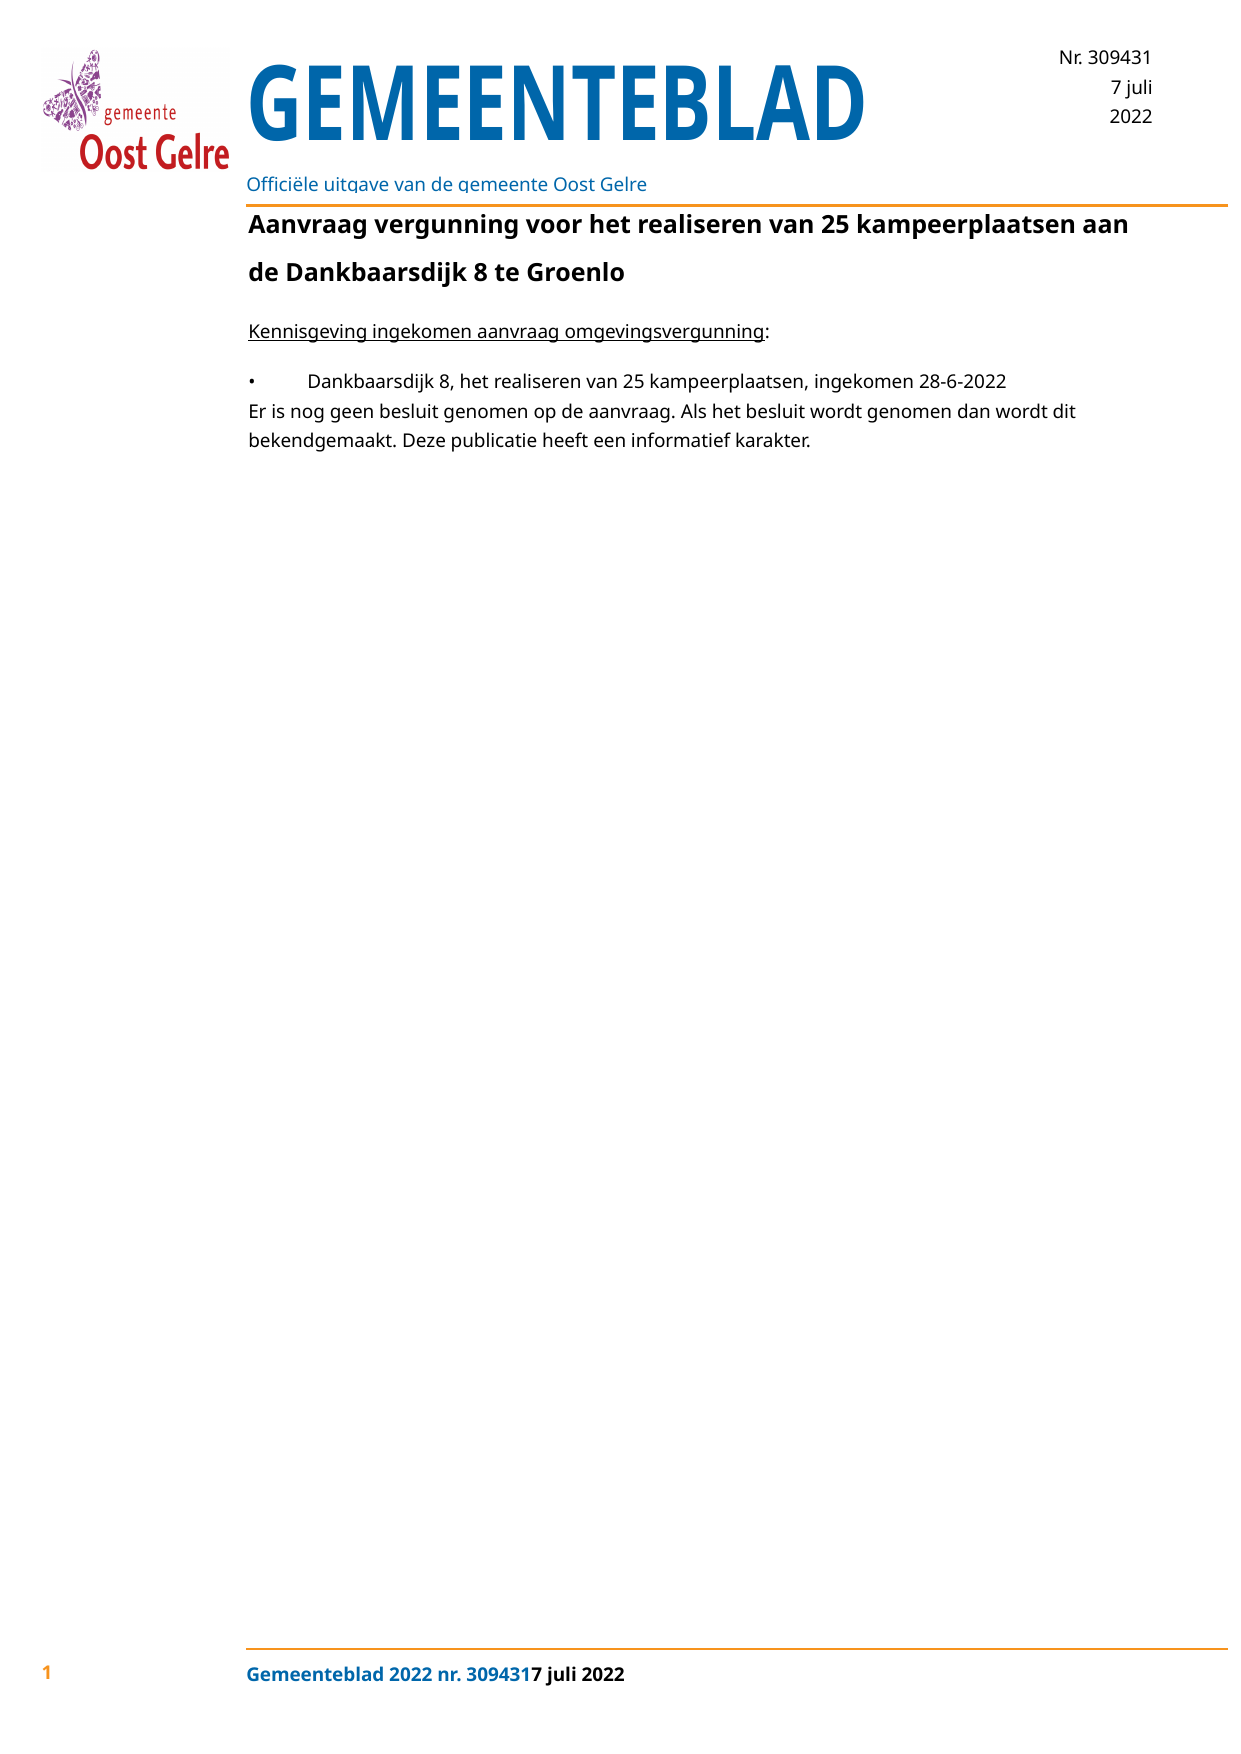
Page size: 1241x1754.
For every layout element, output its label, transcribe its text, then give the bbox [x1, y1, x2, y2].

text Er is nog geen besluit genomen op de aanvraag. Als het besluit wordt genomen dan wordt dit bekendgemaakt. Deze publicatie heeft een informatief karakter. [248, 398, 1152, 453]
text Aanvraag vergunning voor het realiseren van 25 kampeerplaatsen aan de Dankbaarsdijk 8 te Groenlo [248, 207, 1152, 288]
text Kennisgeving ingekomen aanvraag omgevingsvergunning: [248, 318, 1152, 344]
list Dankbaarsdijk 8, het realiseren van 25 kampeerplaatsen, ingekomen 28-6-2022 [248, 368, 1152, 394]
picture [41, 47, 231, 172]
